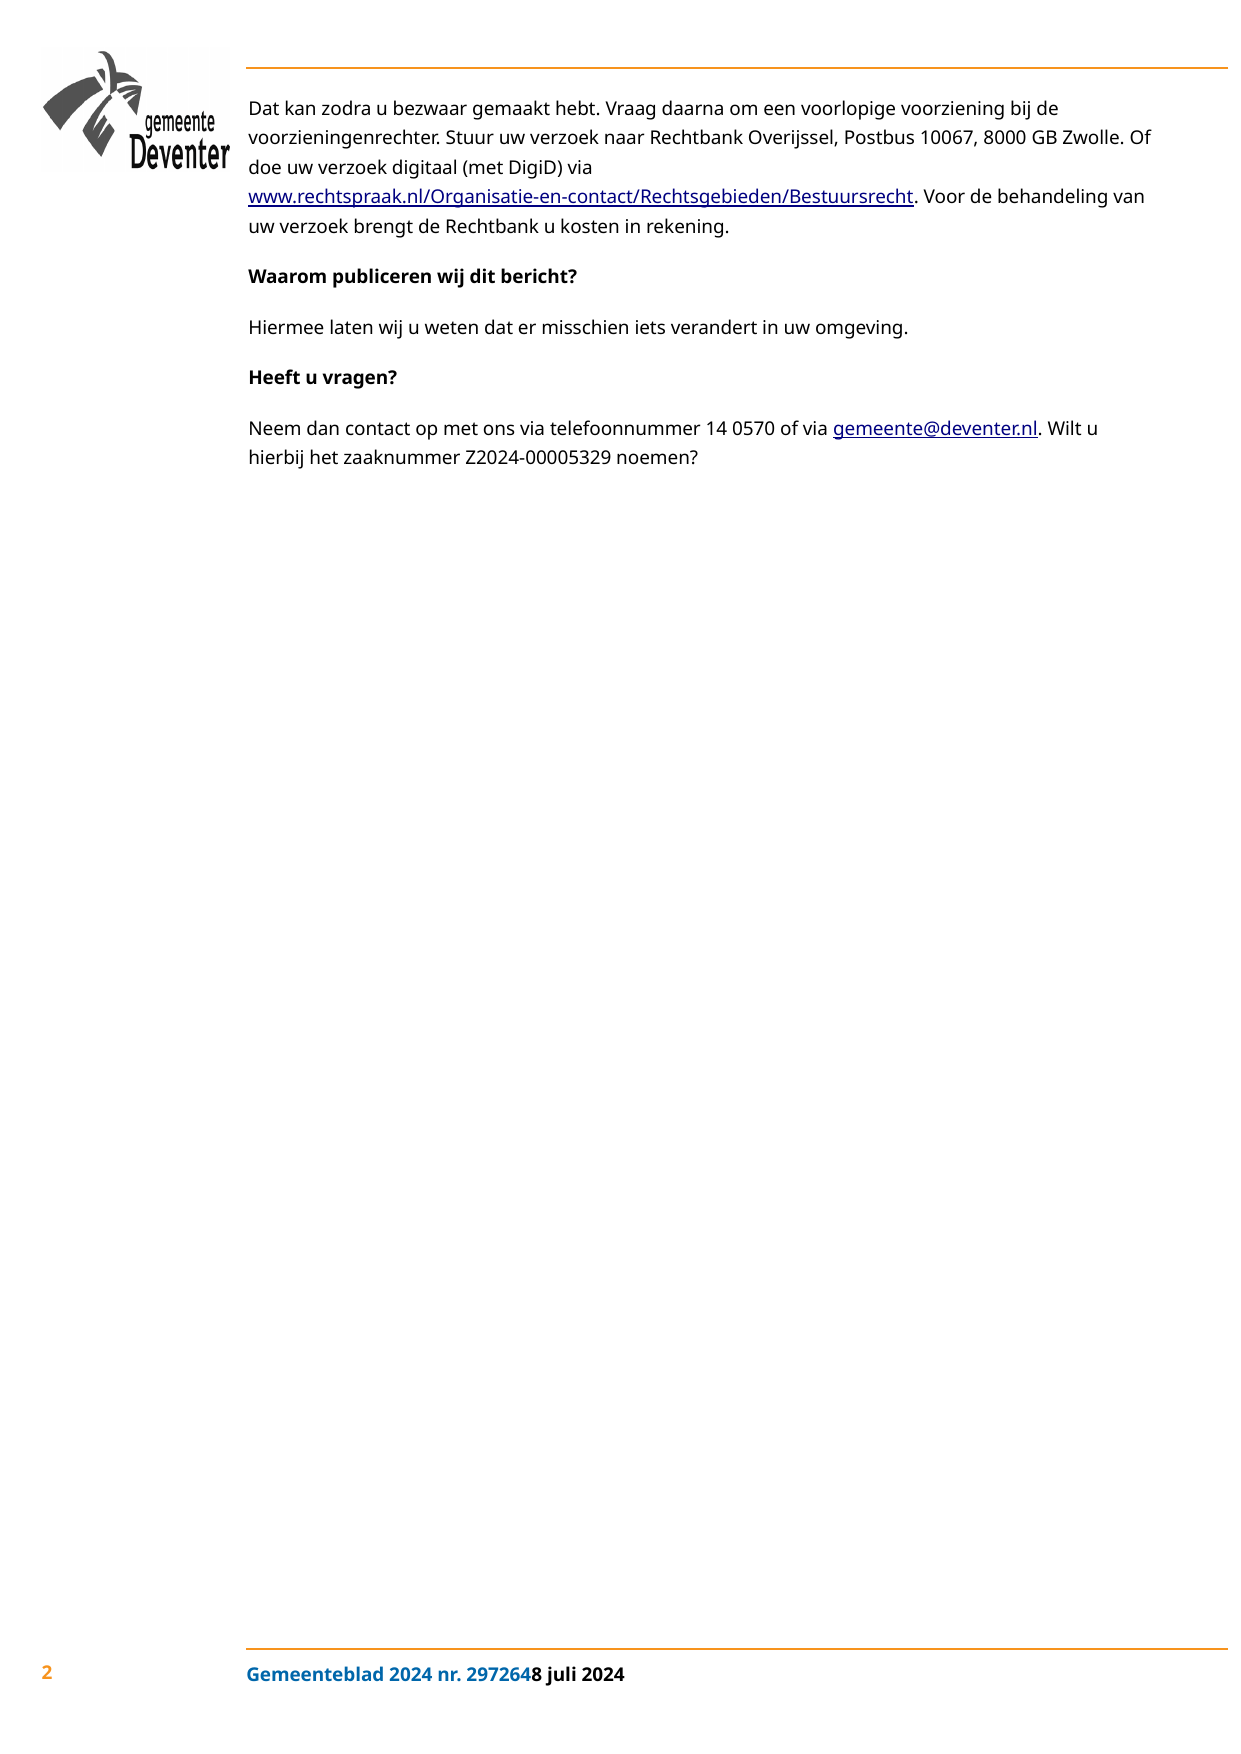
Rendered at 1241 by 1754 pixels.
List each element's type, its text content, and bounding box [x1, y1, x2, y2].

text Hiermee laten wij u weten dat er misschien iets verandert in uw omgeving. [248, 314, 1152, 340]
text Waarom publiceren wij dit bericht? [248, 263, 1152, 289]
picture [41, 47, 231, 172]
text Neem dan contact op met ons via telefoonnummer 14 0570 of via gemeente@deventer.nl. Wilt u hierbij het zaaknummer Z2024-00005329 noemen? [248, 415, 1152, 470]
text Dat kan zodra u bezwaar gemaakt hebt. Vraag daarna om een voorlopige voorziening bij de voorzieningenrechter. Stuur uw verzoek naar Rechtbank Overijssel, Postbus 10067, 8000 GB Zwolle. Of doe uw verzoek digitaal (met DigiD) via www.rechtspraak.nl/Organisatie-en-contact/Rechtsgebieden/Bestuursrecht. Voor de behandeling van uw verzoek brengt de Rechtbank u kosten in rekening. [248, 95, 1152, 239]
text Heeft u vragen? [248, 364, 1152, 390]
